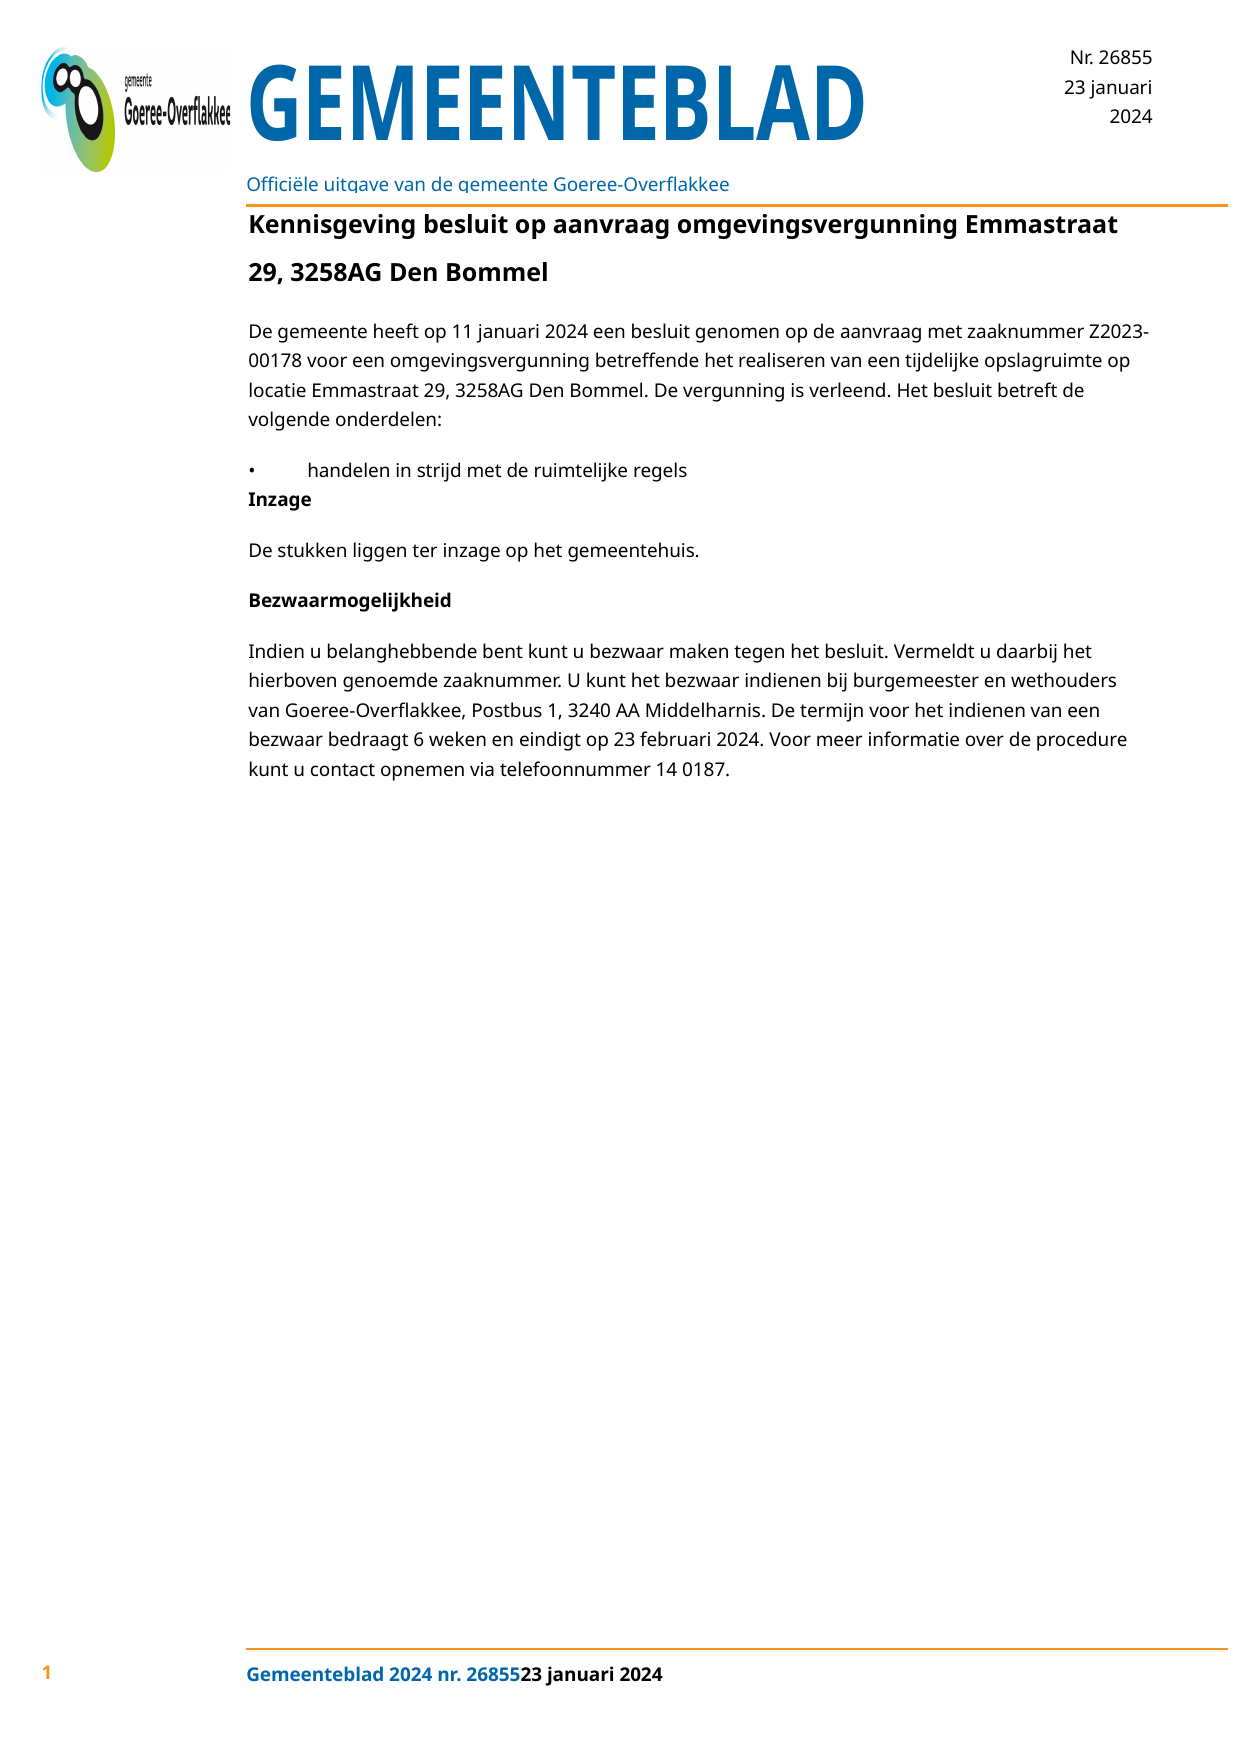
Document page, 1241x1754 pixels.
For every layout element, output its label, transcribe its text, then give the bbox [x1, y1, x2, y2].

text De gemeente heeft op 11 januari 2024 een besluit genomen op de aanvraag met zaaknummer Z2023-00178 voor een omgevingsvergunning betreffende het realiseren van een tijdelijke opslagruimte op locatie Emmastraat 29, 3258AG Den Bommel. De vergunning is verleend. Het besluit betreft de volgende onderdelen: [248, 318, 1152, 432]
text Indien u belanghebbende bent kunt u bezwaar maken tegen het besluit. Vermeldt u daarbij het hierboven genoemde zaaknummer. U kunt het bezwaar indienen bij burgemeester en wethouders van Goeree-Overflakkee, Postbus 1, 3240 AA Middelharnis. De termijn voor het indienen van een bezwaar bedraagt 6 weken en eindigt op 23 februari 2024. Voor meer informatie over de procedure kunt u contact opnemen via telefoonnummer 14 0187. [248, 638, 1152, 782]
text Kennisgeving besluit op aanvraag omgevingsvergunning Emmastraat 29, 3258AG Den Bommel [248, 207, 1152, 288]
list handelen in strijd met de ruimtelijke regels [248, 457, 1152, 483]
text Bezwaarmogelijkheid [248, 587, 1152, 613]
text Inzage [248, 487, 1152, 512]
picture [41, 47, 231, 172]
text De stukken liggen ter inzage op het gemeentehuis. [248, 537, 1152, 563]
